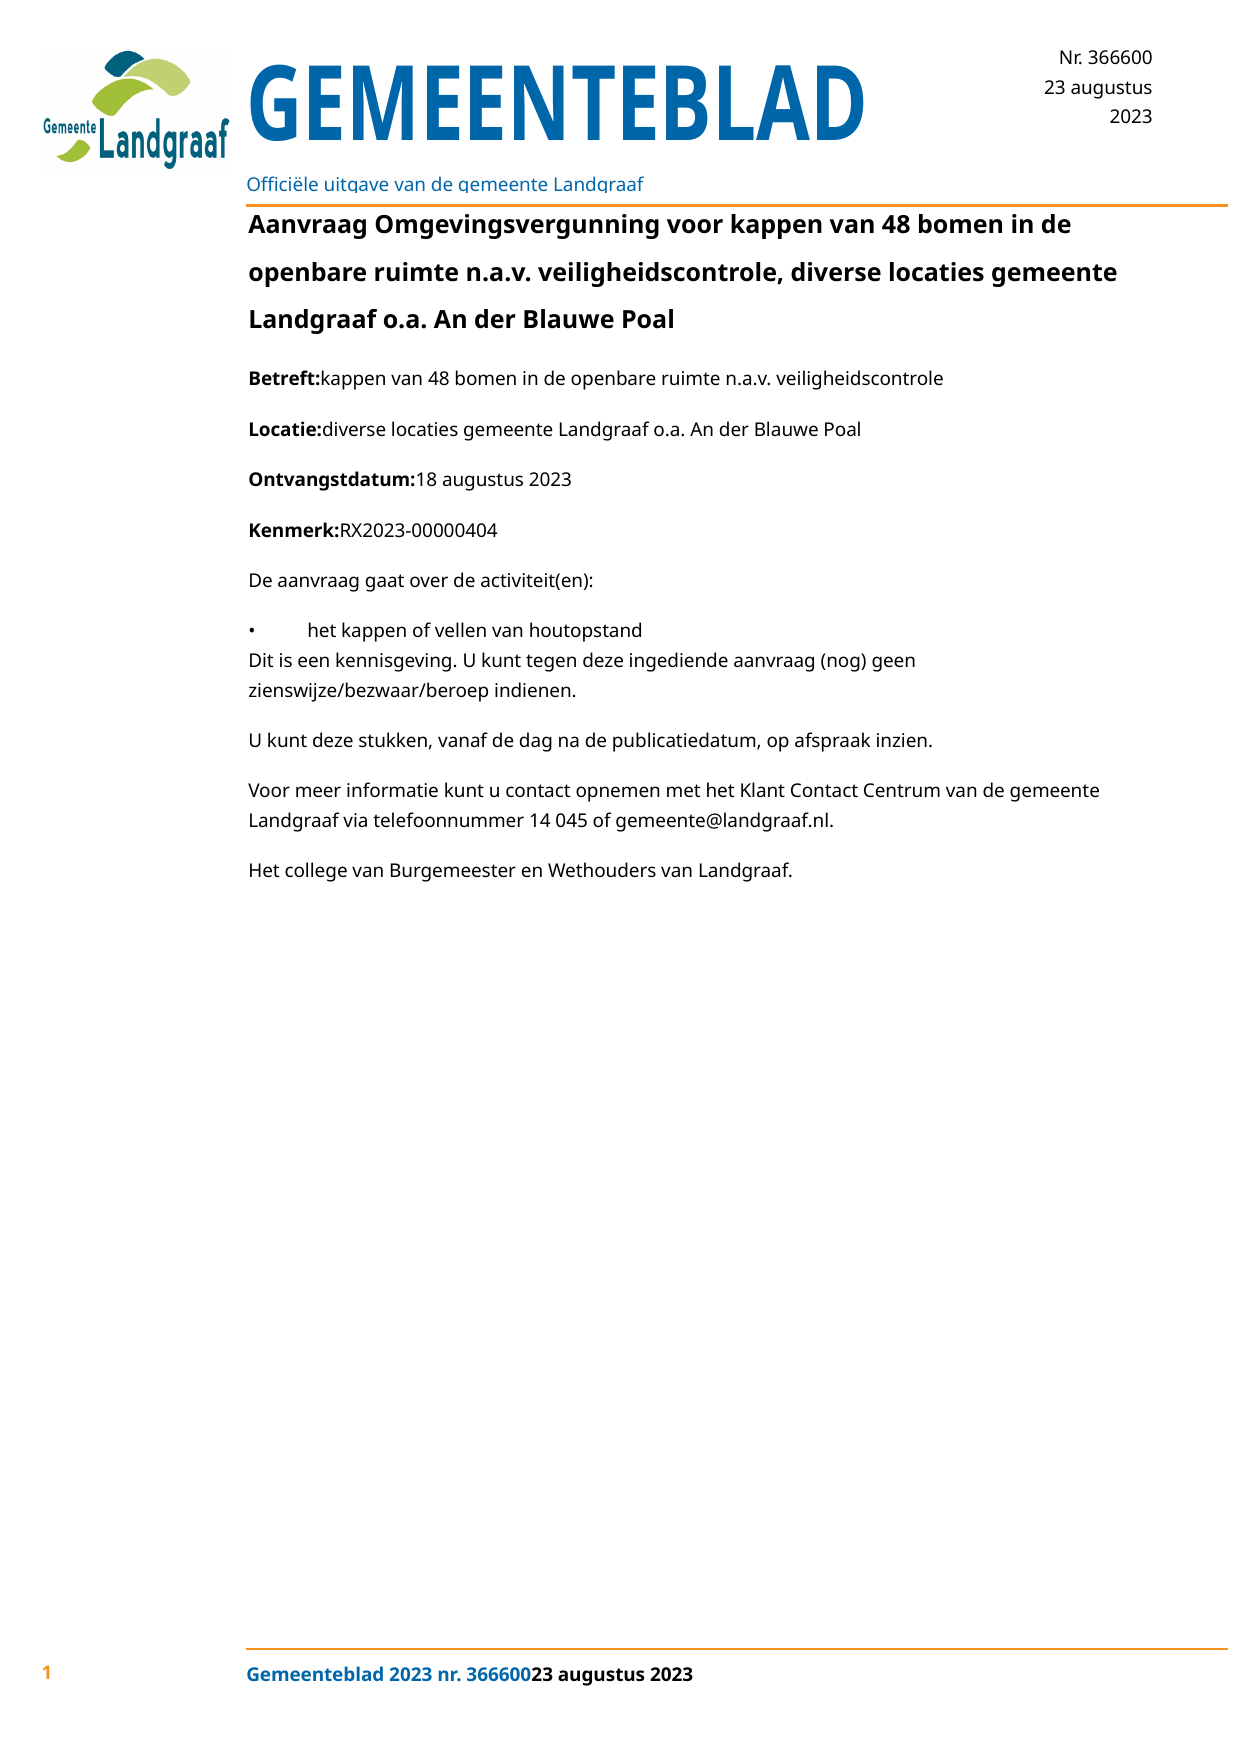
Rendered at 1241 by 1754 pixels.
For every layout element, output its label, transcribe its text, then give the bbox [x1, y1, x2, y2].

list het kappen of vellen van houtopstand [248, 618, 1152, 643]
text Dit is een kennisgeving. U kunt tegen deze ingediende aanvraag (nog) geen zienswijze/bezwaar/beroep indienen. [248, 647, 1152, 702]
text Voor meer informatie kunt u contact opnemen met het Klant Contact Centrum van de gemeente Landgraaf via telefoonnummer 14 045 of gemeente@landgraaf.nl. [248, 778, 1152, 833]
text Locatie:diverse locaties gemeente Landgraaf o.a. An der Blauwe Poal [248, 416, 1152, 442]
picture [41, 47, 231, 172]
text Aanvraag Omgevingsvergunning voor kappen van 48 bomen in de openbare ruimte n.a.v. veiligheidscontrole, diverse locaties gemeente Landgraaf o.a. An der Blauwe Poal [248, 207, 1152, 336]
text De aanvraag gaat over de activiteit(en): [248, 567, 1152, 593]
text Kenmerk:RX2023-00000404 [248, 517, 1152, 542]
text Betreft:kappen van 48 bomen in de openbare ruimte n.a.v. veiligheidscontrole [248, 366, 1152, 391]
text Ontvangstdatum:18 augustus 2023 [248, 466, 1152, 492]
text Het college van Burgemeester en Wethouders van Landgraaf. [248, 858, 1152, 883]
text U kunt deze stukken, vanaf de dag na de publicatiedatum, op afspraak inzien. [248, 727, 1152, 753]
